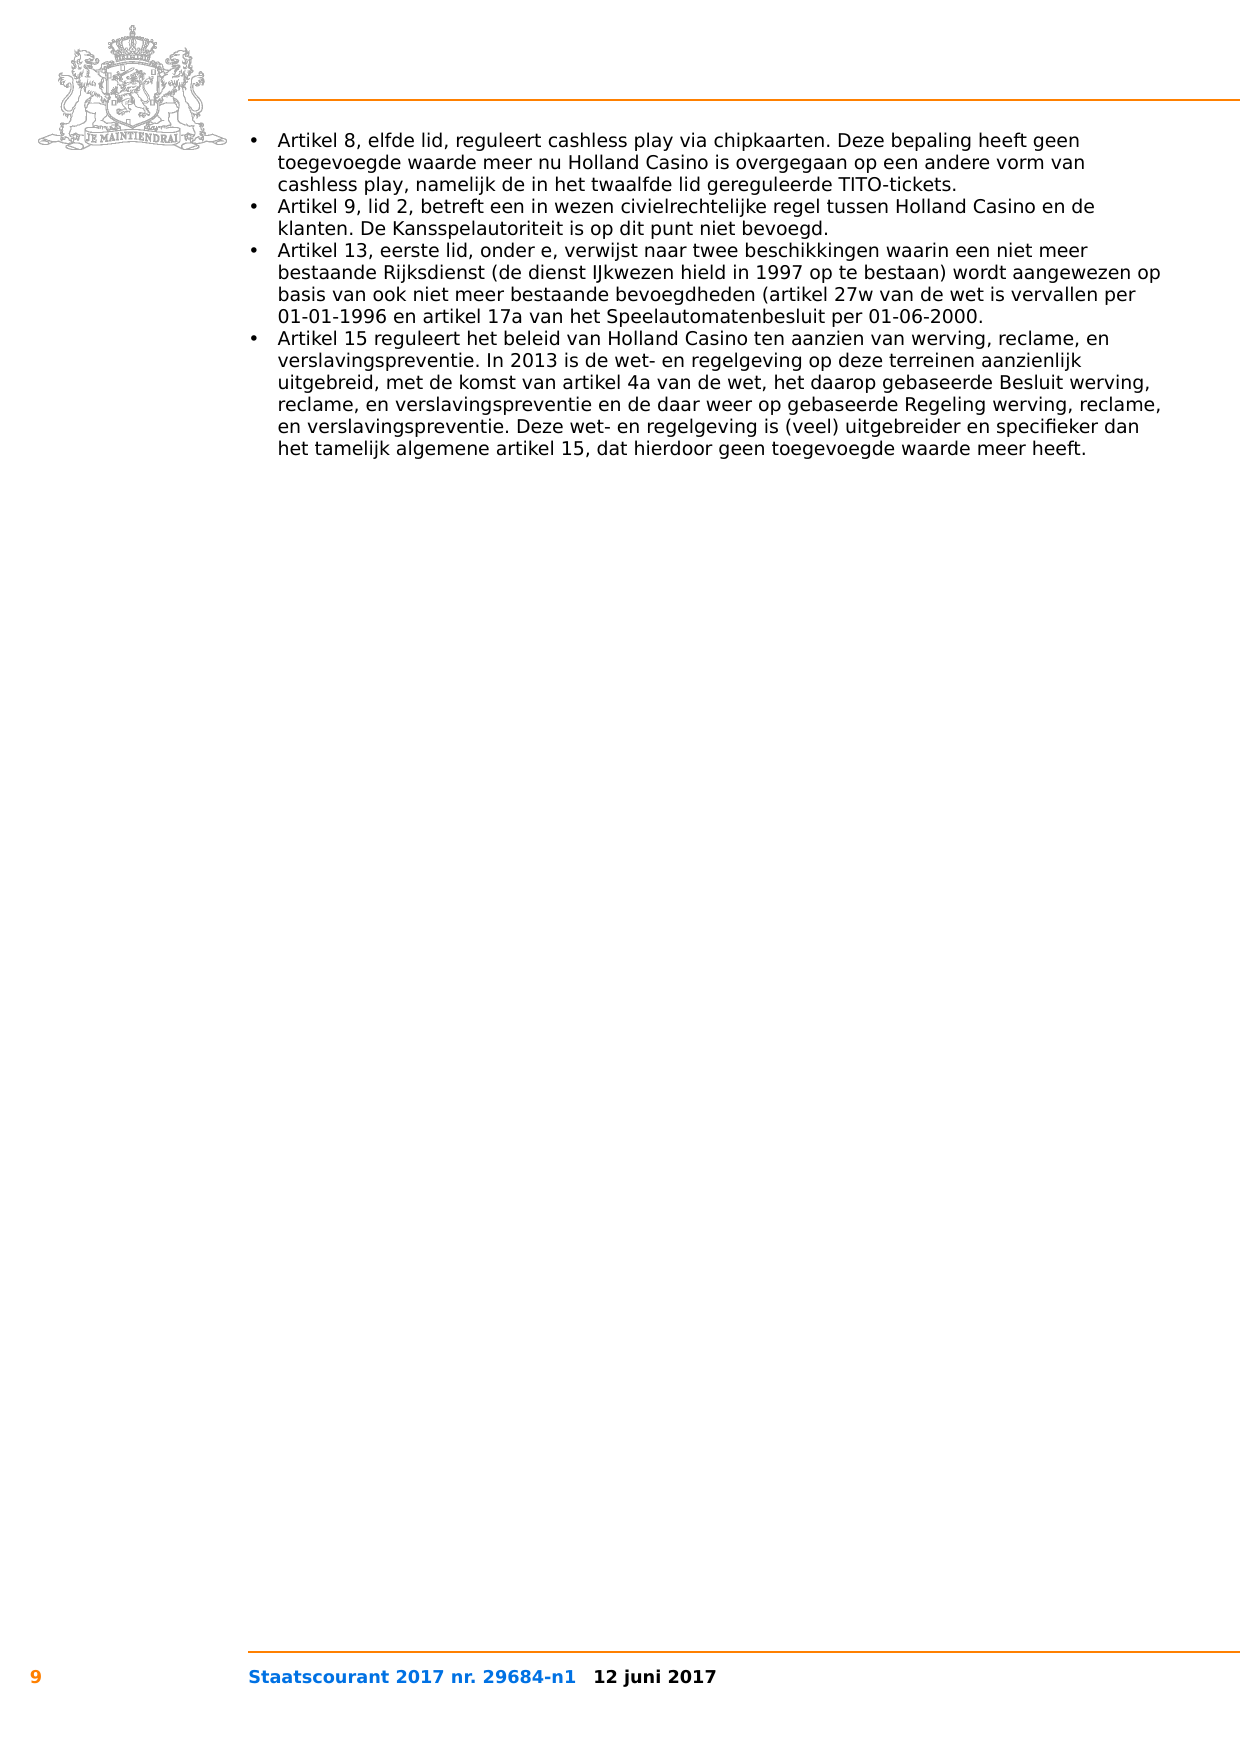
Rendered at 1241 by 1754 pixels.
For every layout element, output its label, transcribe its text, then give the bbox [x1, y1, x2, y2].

text • Artikel 8, elfde lid, reguleert cashless play via chipkaarten. Deze bepaling heeft geen toegevoegde waarde meer nu Holland Casino is overgegaan op een andere vorm van cashless play, namelijk de in het twaalfde lid gereguleerde TITO-tickets. [248, 130, 1163, 196]
text • Artikel 15 reguleert het beleid van Holland Casino ten aanzien van werving, reclame, en verslavingspreventie. In 2013 is de wet- en regelgeving op deze terreinen aanzienlijk uitgebreid, met de komst van artikel 4a van de wet, het daarop gebaseerde Besluit werving, reclame, en verslavingspreventie en de daar weer op gebaseerde Regeling werving, reclame, en verslavingspreventie. Deze wet- en regelgeving is (veel) uitgebreider en specifieker dan het tamelijk algemene artikel 15, dat hierdoor geen toegevoegde waarde meer heeft. [248, 328, 1163, 459]
text • Artikel 9, lid 2, betreft een in wezen civielrechtelijke regel tussen Holland Casino en de klanten. De Kansspelautoriteit is op dit punt niet bevoegd. [248, 196, 1163, 240]
picture [38, 25, 227, 150]
text • Artikel 13, eerste lid, onder e, verwijst naar twee beschikkingen waarin een niet meer bestaande Rijksdienst (de dienst IJkwezen hield in 1997 op te bestaan) wordt aangewezen op basis van ook niet meer bestaande bevoegdheden (artikel 27w van de wet is vervallen per 01-01-1996 en artikel 17a van het Speelautomatenbesluit per 01-06-2000. [248, 240, 1163, 328]
